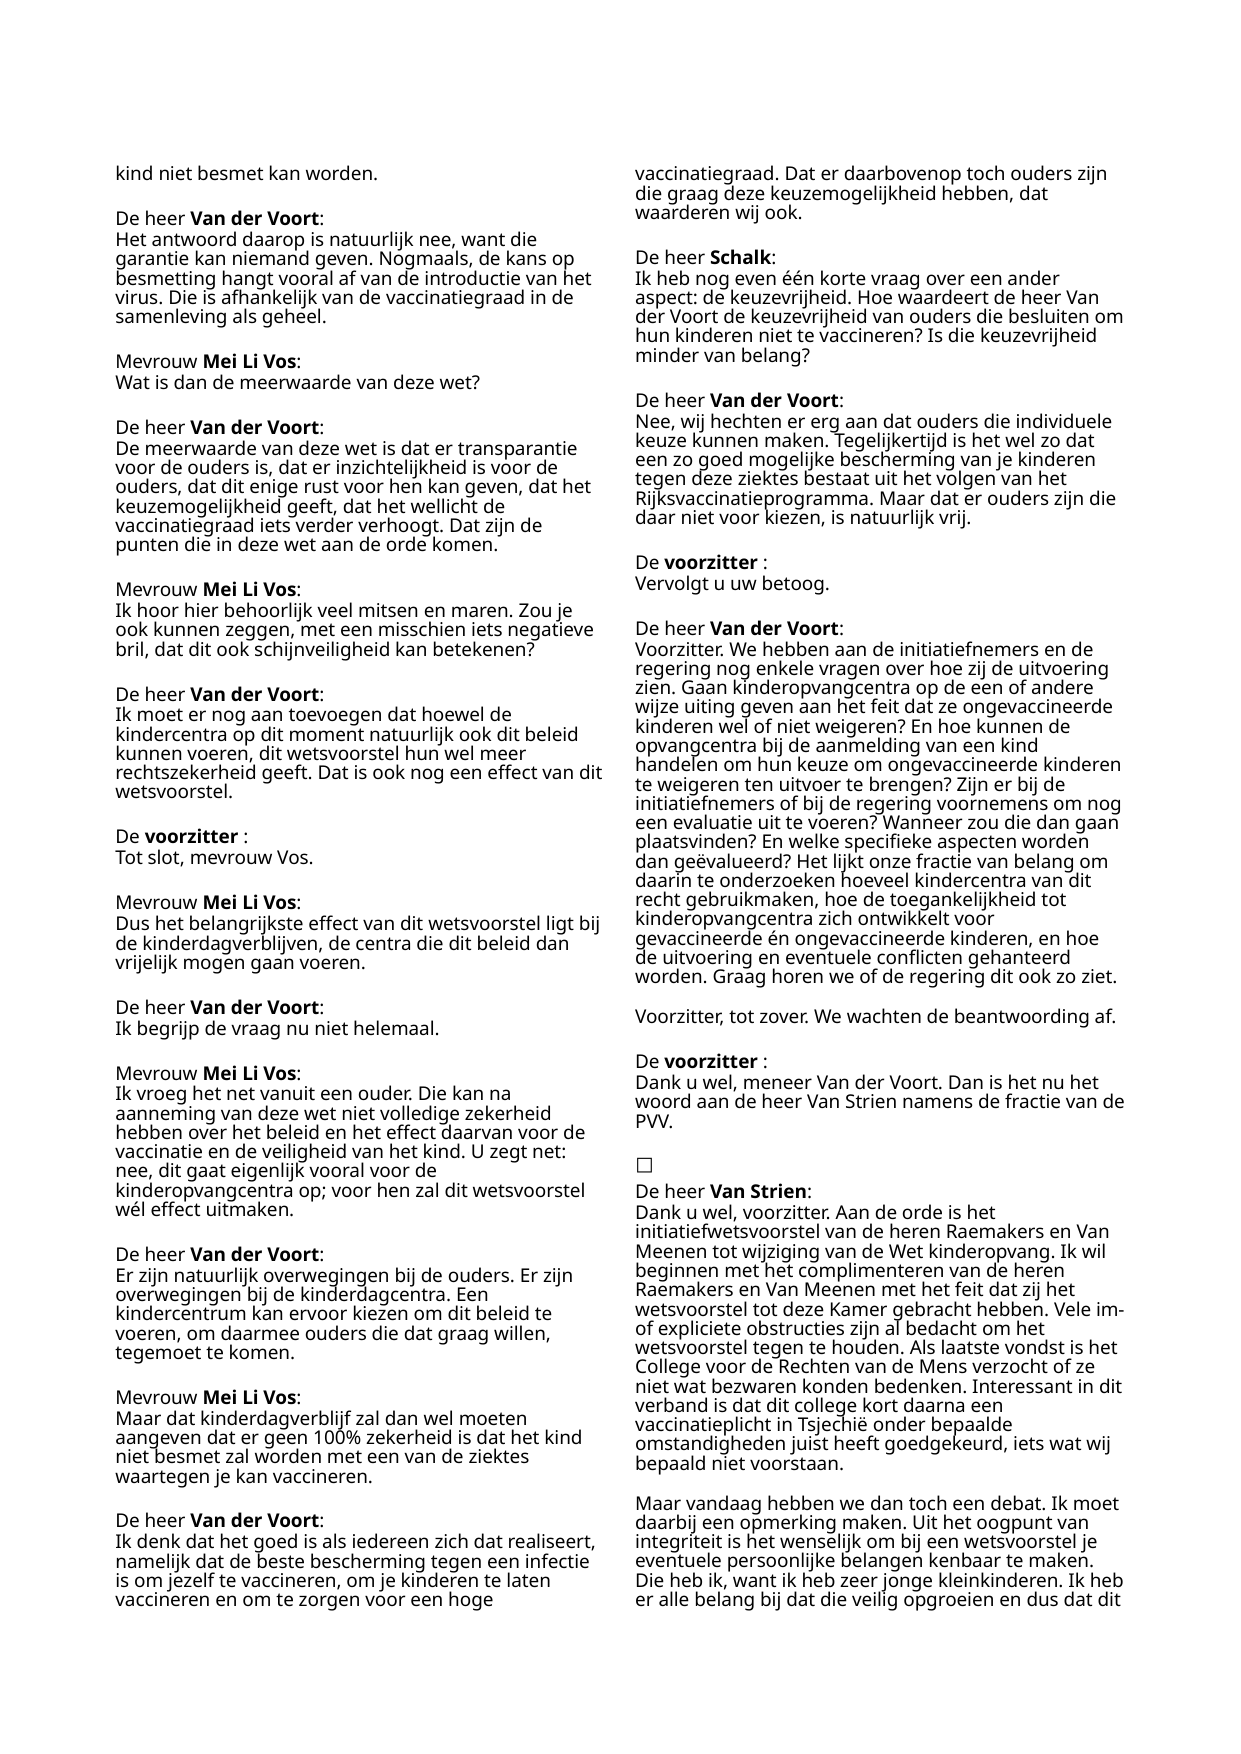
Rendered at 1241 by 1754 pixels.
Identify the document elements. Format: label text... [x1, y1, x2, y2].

text Tot slot, mevrouw Vos. [115, 849, 605, 869]
text De heer Van Strien: [635, 1178, 1125, 1204]
text Mevrouw Mei Li Vos: [115, 348, 605, 374]
text De heer Van der Voort: [115, 681, 605, 706]
text kind niet besmet kan worden. [115, 165, 605, 184]
text De voorzitter : [115, 824, 605, 849]
text Voorzitter. We hebben aan de initiatiefnemers en de regering nog enkele vragen over hoe zij de uitvoering zien. Gaan kinderopvangcentra op de een of andere wijze uiting geven aan het feit dat ze ongevaccineerde kinderen wel of niet weigeren? En hoe kunnen de opvangcentra bij de aanmelding van een kind handelen om hun keuze om ongevaccineerde kinderen te weigeren ten uitvoer te brengen? Zijn er bij de initiatiefnemers of bij de regering voornemens om nog een evaluatie uit te voeren? Wanneer zou die dan gaan plaatsvinden? En welke specifieke aspecten worden dan geëvalueerd? Het lijkt onze fractie van belang om daarin te onderzoeken hoeveel kindercentra van dit recht gebruikmaken, hoe de toegankelijkheid tot kinderopvangcentra zich ontwikkelt voor gevaccineerde én ongevaccineerde kinderen, en hoe de uitvoering en eventuele conflicten gehanteerd worden. Graag horen we of de regering dit ook zo ziet. [635, 641, 1125, 987]
text Ik denk dat het goed is als iedereen zich dat realiseert, namelijk dat de beste bescherming tegen een infectie is om jezelf te vaccineren, om je kinderen te laten vaccineren en om te zorgen voor een hoge [115, 1533, 605, 1611]
text De heer Schalk: [635, 244, 1125, 270]
text Vervolgt u uw betoog. [635, 575, 1125, 594]
text Mevrouw Mei Li Vos: [115, 576, 605, 602]
text Ik heb nog even één korte vraag over een ander aspect: de keuzevrijheid. Hoe waardeert de heer Van der Voort de keuzevrijheid van ouders die besluiten om hun kinderen niet te vaccineren? Is die keuzevrijheid minder van belang? [635, 270, 1125, 366]
text Ik begrijp de vraag nu niet helemaal. [115, 1019, 605, 1039]
text De voorzitter : [635, 1048, 1125, 1074]
text Het antwoord daarop is natuurlijk nee, want die garantie kan niemand geven. Nogmaals, de kans op besmetting hangt vooral af van de introductie van het virus. Die is afhankelijk van de vaccinatiegraad in de samenleving als geheel. [115, 231, 605, 327]
text De voorzitter : [635, 549, 1125, 575]
text De heer Van der Voort: [115, 414, 605, 440]
text Mevrouw Mei Li Vos: [115, 1384, 605, 1410]
text Maar vandaag hebben we dan toch een debat. Ik moet daarbij een opmerking maken. Uit het oogpunt van integriteit is het wenselijk om bij een wetsvoorstel je eventuele persoonlijke belangen kenbaar te maken. Die heb ik, want ik heb zeer jonge kleinkinderen. Ik heb er alle belang bij dat die veilig opgroeien en dus dat dit [635, 1495, 1125, 1610]
text vaccinatiegraad. Dat er daarbovenop toch ouders zijn die graag deze keuzemogelijkheid hebben, dat waarderen wij ook. [635, 165, 1125, 223]
text De heer Van der Voort: [115, 1508, 605, 1533]
text De heer Van der Voort: [635, 387, 1125, 413]
text Voorzitter, tot zover. We wachten de beantwoording af. [635, 1008, 1125, 1027]
text De heer Van der Voort: [115, 994, 605, 1019]
text Dus het belangrijkste effect van dit wetsvoorstel ligt bij de kinderdagverblijven, de centra die dit beleid dan vrijelijk mogen gaan voeren. [115, 915, 605, 973]
text De heer Van der Voort: [115, 1241, 605, 1267]
text Mevrouw Mei Li Vos: [115, 889, 605, 915]
text Wat is dan de meerwaarde van deze wet? [115, 374, 605, 393]
text Dank u wel, meneer Van der Voort. Dan is het nu het woord aan de heer Van Strien namens de fractie van de PVV. [635, 1074, 1125, 1132]
text Ik hoor hier behoorlijk veel mitsen en maren. Zou je ook kunnen zeggen, met een misschien iets negatieve bril, dat dit ook schijnveiligheid kan betekenen? [115, 602, 605, 660]
text Ik vroeg het net vanuit een ouder. Die kan na aanneming van deze wet niet volledige zekerheid hebben over het beleid en het effect daarvan voor de vaccinatie en de veiligheid van het kind. U zegt net: nee, dit gaat eigenlijk vooral voor de kinderopvangcentra op; voor hen zal dit wetsvoorstel wél effect uitmaken. [115, 1085, 605, 1220]
text De heer Van der Voort: [635, 615, 1125, 641]
text ⬜ [635, 1153, 1125, 1178]
text Ik moet er nog aan toevoegen dat hoewel de kindercentra op dit moment natuurlijk ook dit beleid kunnen voeren, dit wetsvoorstel hun wel meer rechtszekerheid geeft. Dat is ook nog een effect van dit wetsvoorstel. [115, 706, 605, 803]
text De heer Van der Voort: [115, 205, 605, 231]
text De meerwaarde van deze wet is dat er transparantie voor de ouders is, dat er inzichtelijkheid is voor de ouders, dat dit enige rust voor hen kan geven, dat het keuzemogelijkheid geeft, dat het wellicht de vaccinatiegraad iets verder verhoogt. Dat zijn de punten die in deze wet aan de orde komen. [115, 440, 605, 556]
text Nee, wij hechten er erg aan dat ouders die individuele keuze kunnen maken. Tegelijkertijd is het wel zo dat een zo goed mogelijke bescherming van je kinderen tegen deze ziektes bestaat uit het volgen van het Rijksvaccinatieprogramma. Maar dat er ouders zijn die daar niet voor kiezen, is natuurlijk vrij. [635, 413, 1125, 528]
text Dank u wel, voorzitter. Aan de orde is het initiatiefwetsvoorstel van de heren Raemakers en Van Meenen tot wijziging van de Wet kinderopvang. Ik wil beginnen met het complimenteren van de heren Raemakers en Van Meenen met het feit dat zij het wetsvoorstel tot deze Kamer gebracht hebben. Vele im- of expliciete obstructies zijn al bedacht om het wetsvoorstel tegen te houden. Als laatste vondst is het College voor de Rechten van de Mens verzocht of ze niet wat bezwaren konden bedenken. Interessant in dit verband is dat dit college kort daarna een vaccinatieplicht in Tsjechië onder bepaalde omstandigheden juist heeft goedgekeurd, iets wat wij bepaald niet voorstaan. [635, 1204, 1125, 1474]
text Mevrouw Mei Li Vos: [115, 1060, 605, 1085]
text Er zijn natuurlijk overwegingen bij de ouders. Er zijn overwegingen bij de kinderdagcentra. Een kindercentrum kan ervoor kiezen om dit beleid te voeren, om daarmee ouders die dat graag willen, tegemoet te komen. [115, 1267, 605, 1363]
text Maar dat kinderdagverblijf zal dan wel moeten aangeven dat er geen 100% zekerheid is dat het kind niet besmet zal worden met een van de ziektes waartegen je kan vaccineren. [115, 1410, 605, 1487]
